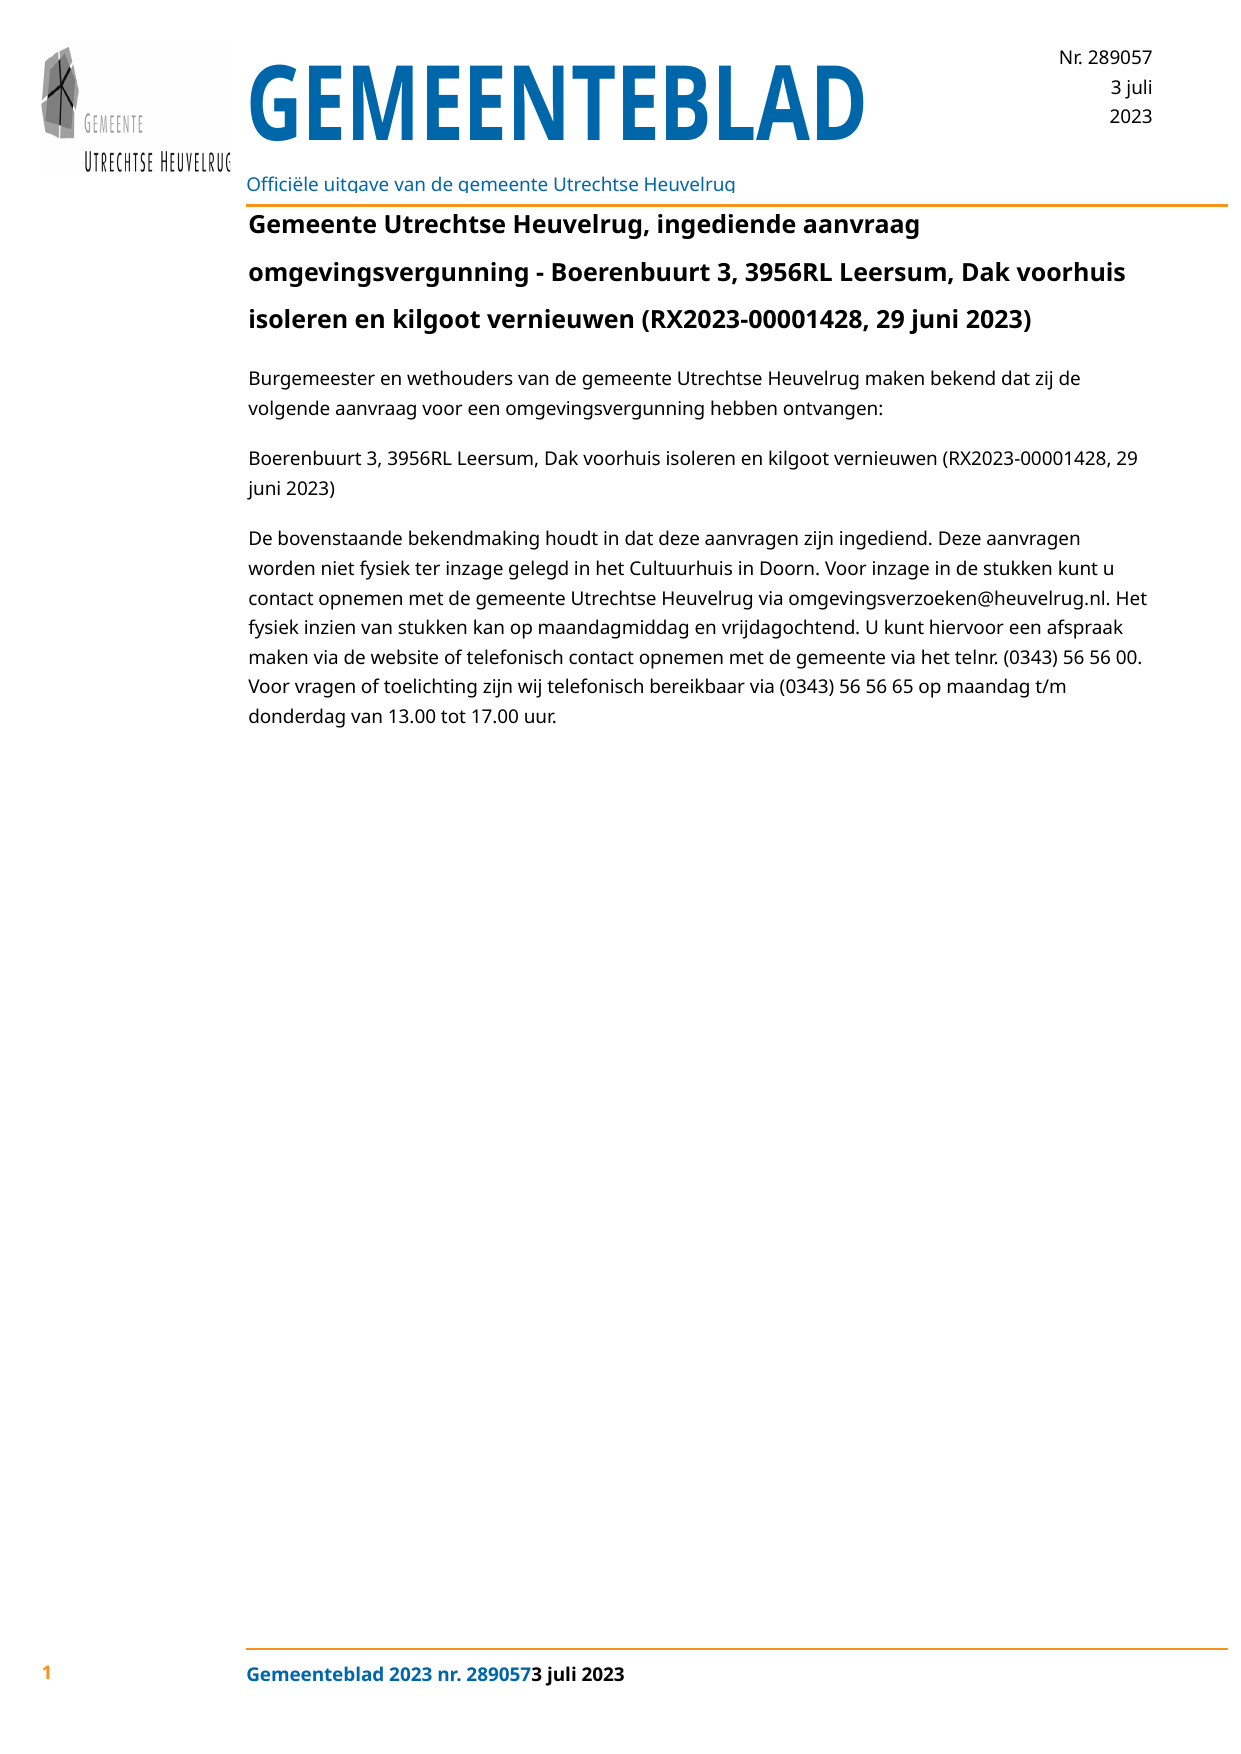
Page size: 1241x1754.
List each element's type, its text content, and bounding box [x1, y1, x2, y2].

text De bovenstaande bekendmaking houdt in dat deze aanvragen zijn ingediend. Deze aanvragen worden niet fysiek ter inzage gelegd in het Cultuurhuis in Doorn. Voor inzage in de stukken kunt u contact opnemen met de gemeente Utrechtse Heuvelrug via omgevingsverzoeken@heuvelrug.nl. Het fysiek inzien van stukken kan op maandagmiddag en vrijdagochtend. U kunt hiervoor een afspraak maken via de website of telefonisch contact opnemen met de gemeente via het telnr. (0343) 56 56 00. Voor vragen of toelichting zijn wij telefonisch bereikbaar via (0343) 56 56 65 op maandag t/m donderdag van 13.00 tot 17.00 uur. [248, 526, 1152, 729]
text Boerenbuurt 3, 3956RL Leersum, Dak voorhuis isoleren en kilgoot vernieuwen (RX2023-00001428, 29 juni 2023) [248, 446, 1152, 501]
text Gemeente Utrechtse Heuvelrug, ingediende aanvraag omgevingsvergunning - Boerenbuurt 3, 3956RL Leersum, Dak voorhuis isoleren en kilgoot vernieuwen (RX2023-00001428, 29 juni 2023) [248, 207, 1152, 336]
picture [41, 47, 231, 172]
text Burgemeester en wethouders van de gemeente Utrechtse Heuvelrug maken bekend dat zij de volgende aanvraag voor een omgevingsvergunning hebben ontvangen: [248, 366, 1152, 421]
